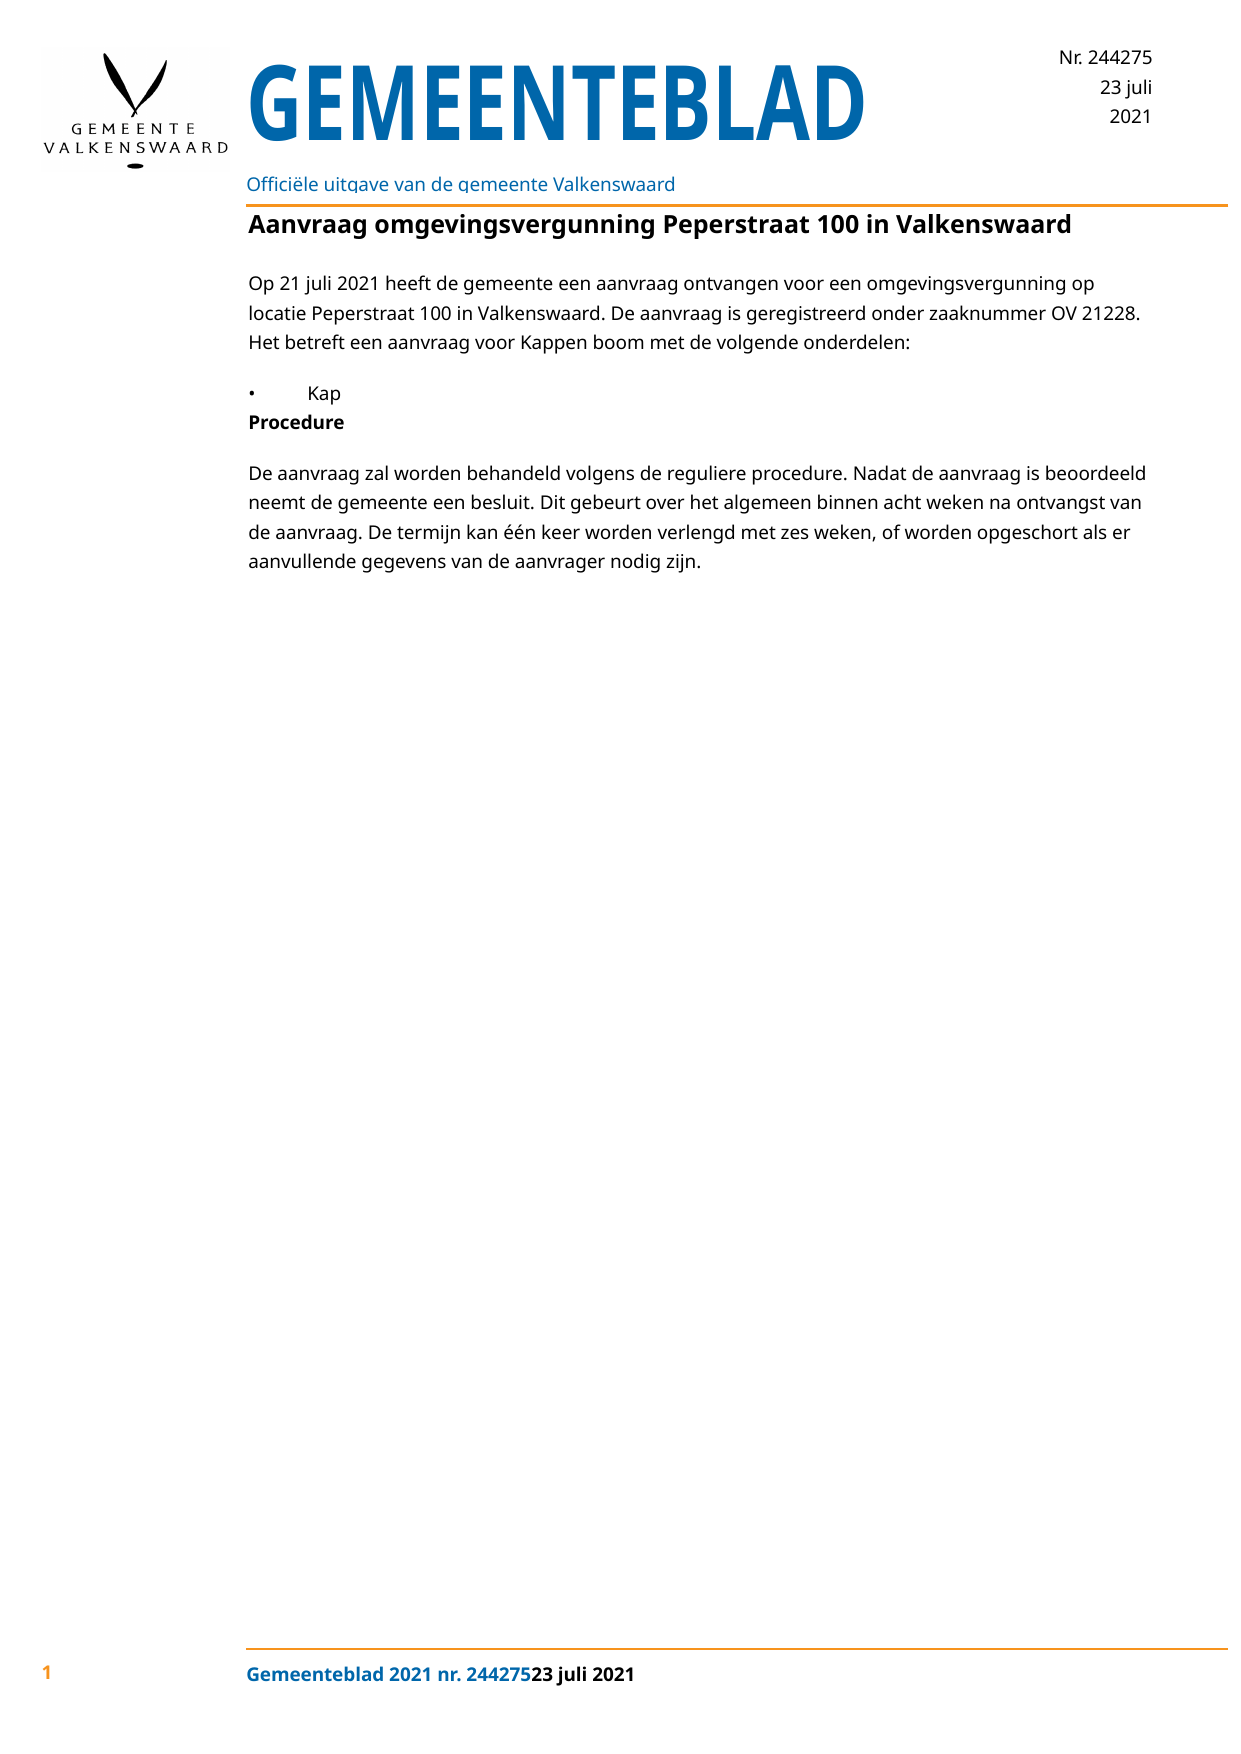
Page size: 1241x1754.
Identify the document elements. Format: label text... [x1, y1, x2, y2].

text Op 21 juli 2021 heeft de gemeente een aanvraag ontvangen voor een omgevingsvergunning op locatie Peperstraat 100 in Valkenswaard. De aanvraag is geregistreerd onder zaaknummer OV 21228. Het betreft een aanvraag voor Kappen boom met de volgende onderdelen: [248, 270, 1152, 355]
text De aanvraag zal worden behandeld volgens de reguliere procedure. Nadat de aanvraag is beoordeeld neemt de gemeente een besluit. Dit gebeurt over het algemeen binnen acht weken na ontvangst van de aanvraag. De termijn kan één keer worden verlengd met zes weken, of worden opgeschort als er aanvullende gegevens van de aanvrager nodig zijn. [248, 460, 1152, 574]
list Kap [248, 380, 1152, 406]
picture [41, 47, 231, 172]
text Procedure [248, 409, 1152, 435]
text Aanvraag omgevingsvergunning Peperstraat 100 in Valkenswaard [248, 207, 1152, 241]
